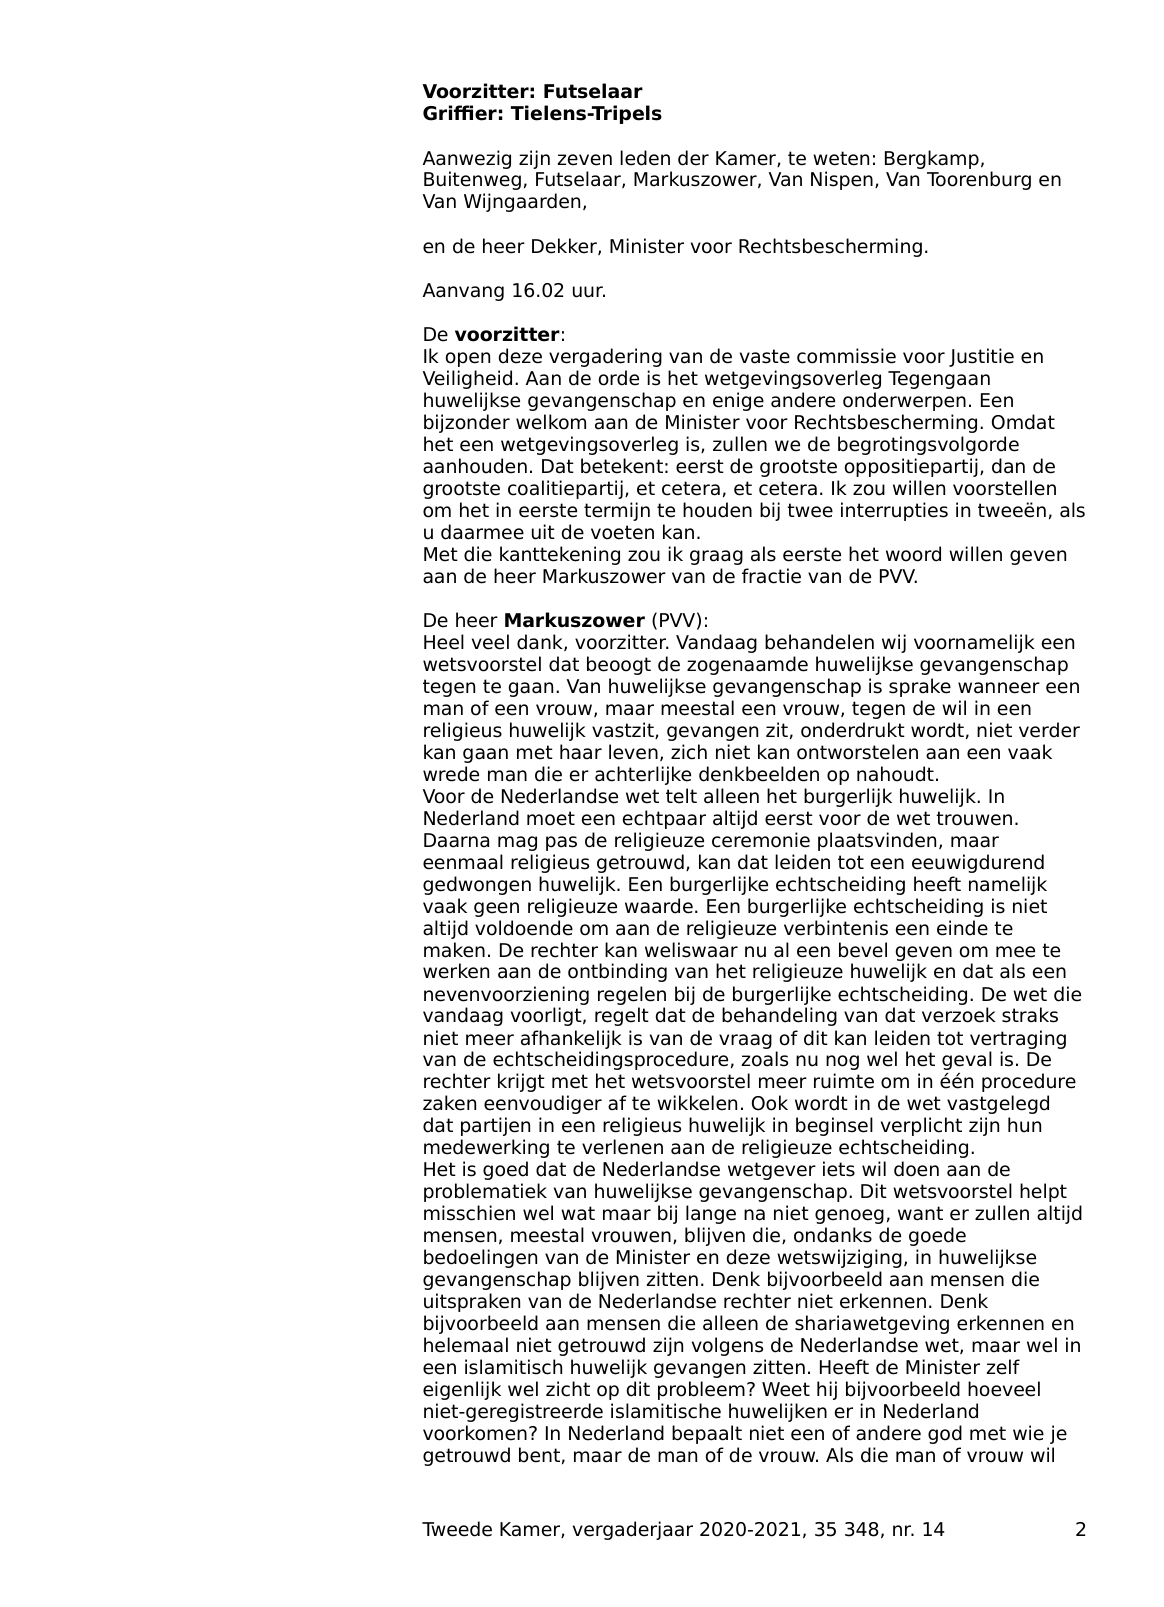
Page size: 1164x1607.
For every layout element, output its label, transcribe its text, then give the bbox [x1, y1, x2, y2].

text De heer Markuszower (PVV): [422, 610, 1087, 632]
text Voorzitter: Futselaar [422, 81, 1087, 103]
text De voorzitter: [422, 324, 1087, 346]
text Heel veel dank, voorzitter. Vandaag behandelen wij voornamelijk een wetsvoorstel dat beoogt de zogenaamde huwelijkse gevangenschap tegen te gaan. Van huwelijkse gevangenschap is sprake wanneer een man of een vrouw, maar meestal een vrouw, tegen de wil in een religieus huwelijk vastzit, gevangen zit, onderdrukt wordt, niet verder kan gaan met haar leven, zich niet kan ontworstelen aan een vaak wrede man die er achterlijke denkbeelden op nahoudt. [422, 632, 1087, 786]
text Aanvang 16.02 uur. [422, 280, 1087, 302]
text Het is goed dat de Nederlandse wetgever iets wil doen aan de problematiek van huwelijkse gevangenschap. Dit wetsvoorstel helpt misschien wel wat maar bij lange na niet genoeg, want er zullen altijd mensen, meestal vrouwen, blijven die, ondanks de goede bedoelingen van de Minister en deze wetswijziging, in huwelijkse gevangenschap blijven zitten. Denk bijvoorbeeld aan mensen die uitspraken van de Nederlandse rechter niet erkennen. Denk bijvoorbeeld aan mensen die alleen de shariawetgeving erkennen en helemaal niet getrouwd zijn volgens de Nederlandse wet, maar wel in een islamitisch huwelijk gevangen zitten. Heeft de Minister zelf eigenlijk wel zicht op dit probleem? Weet hij bijvoorbeeld hoeveel niet-geregistreerde islamitische huwelijken er in Nederland voorkomen? In Nederland bepaalt niet een of andere god met wie je getrouwd bent, maar de man of de vrouw. Als die man of vrouw wil [422, 1159, 1087, 1467]
text Voor de Nederlandse wet telt alleen het burgerlijk huwelijk. In Nederland moet een echtpaar altijd eerst voor de wet trouwen. Daarna mag pas de religieuze ceremonie plaatsvinden, maar eenmaal religieus getrouwd, kan dat leiden tot een eeuwigdurend gedwongen huwelijk. Een burgerlijke echtscheiding heeft namelijk vaak geen religieuze waarde. Een burgerlijke echtscheiding is niet altijd voldoende om aan de religieuze verbintenis een einde te maken. De rechter kan weliswaar nu al een bevel geven om mee te werken aan de ontbinding van het religieuze huwelijk en dat als een nevenvoorziening regelen bij de burgerlijke echtscheiding. De wet die vandaag voorligt, regelt dat de behandeling van dat verzoek straks niet meer afhankelijk is van de vraag of dit kan leiden tot vertraging van de echtscheidingsprocedure, zoals nu nog wel het geval is. De rechter krijgt met het wetsvoorstel meer ruimte om in één procedure zaken eenvoudiger af te wikkelen. Ook wordt in de wet vastgelegd dat partijen in een religieus huwelijk in beginsel verplicht zijn hun medewerking te verlenen aan de religieuze echtscheiding. [422, 786, 1087, 1159]
text Met die kanttekening zou ik graag als eerste het woord willen geven aan de heer Markuszower van de fractie van de PVV. [422, 544, 1087, 588]
text en de heer Dekker, Minister voor Rechtsbescherming. [422, 236, 1087, 257]
text Aanwezig zijn zeven leden der Kamer, te weten: Bergkamp, Buitenweg, Futselaar, Markuszower, Van Nispen, Van Toorenburg en Van Wijngaarden, [422, 147, 1087, 213]
text Griffier: Tielens-Tripels [422, 103, 1087, 125]
text Ik open deze vergadering van de vaste commissie voor Justitie en Veiligheid. Aan de orde is het wetgevingsoverleg Tegengaan huwelijkse gevangenschap en enige andere onderwerpen. Een bijzonder welkom aan de Minister voor Rechtsbescherming. Omdat het een wetgevingsoverleg is, zullen we de begrotingsvolgorde aanhouden. Dat betekent: eerst de grootste oppositiepartij, dan de grootste coalitiepartij, et cetera, et cetera. Ik zou willen voorstellen om het in eerste termijn te houden bij twee interrupties in tweeën, als u daarmee uit de voeten kan. [422, 346, 1087, 544]
